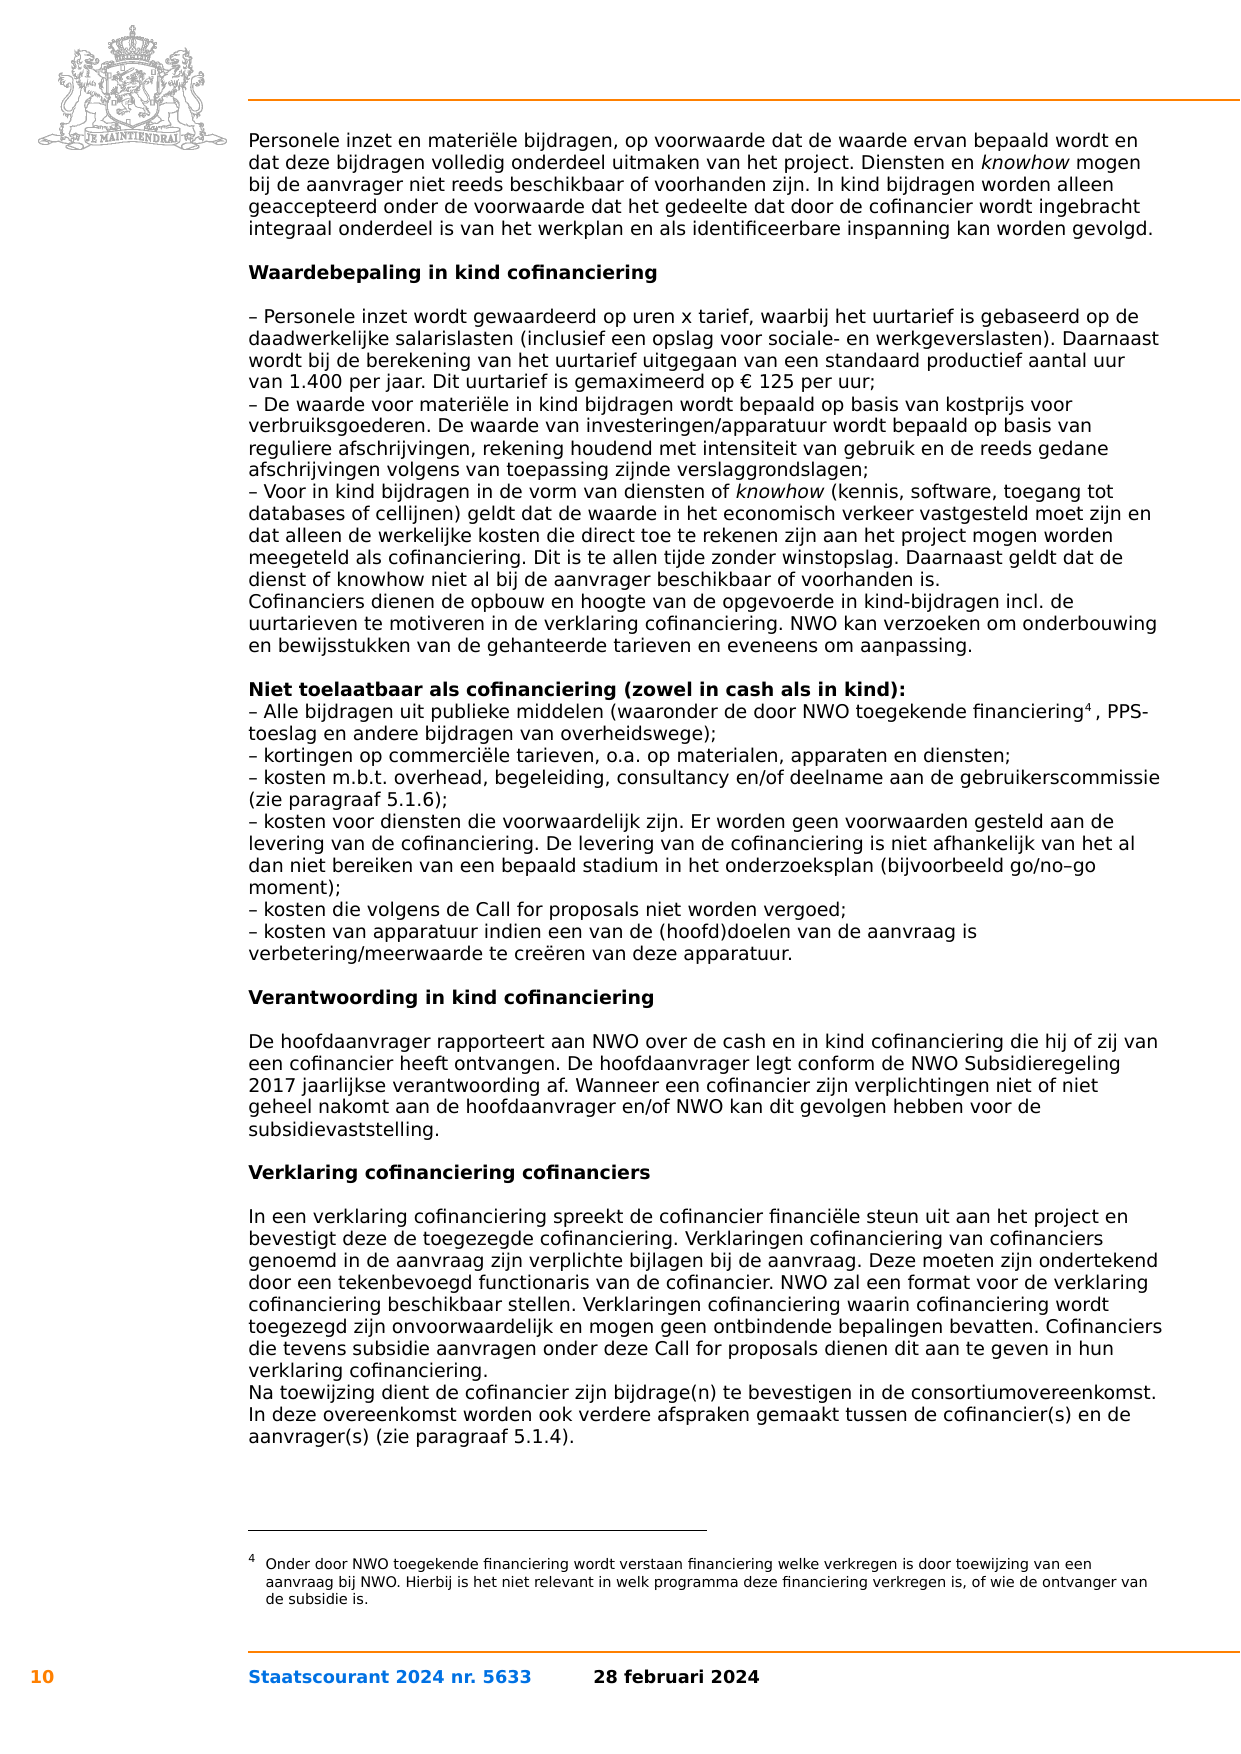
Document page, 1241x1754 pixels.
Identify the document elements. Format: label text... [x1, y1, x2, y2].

text Na toewijzing dient de cofinancier zijn bijdrage(n) te bevestigen in de consortiumovereenkomst. In deze overeenkomst worden ook verdere afspraken gemaakt tussen de cofinancier(s) en de aanvrager(s) (zie paragraaf 5.1.4). [248, 1382, 1163, 1448]
text Cofinanciers dienen de opbouw en hoogte van de opgevoerde in kind-bijdragen incl. de uurtarieven te motiveren in de verklaring cofinanciering. NWO kan verzoeken om onderbouwing en bewijsstukken van de gehanteerde tarieven en eveneens om aanpassing. [248, 591, 1163, 657]
text In een verklaring cofinanciering spreekt de cofinancier financiële steun uit aan het project en bevestigt deze de toegezegde cofinanciering. Verklaringen cofinanciering van cofinanciers genoemd in de aanvraag zijn verplichte bijlagen bij de aanvraag. Deze moeten zijn ondertekend door een tekenbevoegd functionaris van de cofinancier. NWO zal een format voor de verklaring cofinanciering beschikbaar stellen. Verklaringen cofinanciering waarin cofinanciering wordt toegezegd zijn onvoorwaardelijk en mogen geen ontbindende bepalingen bevatten. Cofinanciers die tevens subsidie aanvragen onder deze Call for proposals dienen dit aan te geven in hun verklaring cofinanciering. [248, 1206, 1163, 1382]
text Personele inzet en materiële bijdragen, op voorwaarde dat de waarde ervan bepaald wordt en dat deze bijdragen volledig onderdeel uitmaken van het project. Diensten en knowhow mogen bij de aanvrager niet reeds beschikbaar of voorhanden zijn. In kind bijdragen worden alleen geaccepteerd onder de voorwaarde dat het gedeelte dat door de cofinancier wordt ingebracht integraal onderdeel is van het werkplan en als identificeerbare inspanning kan worden gevolgd. [248, 130, 1163, 240]
text – kosten die volgens de Call for proposals niet worden vergoed; [248, 899, 1163, 921]
subtitle Verantwoording in kind cofinanciering [248, 987, 1163, 1009]
text – Voor in kind bijdragen in de vorm van diensten of knowhow (kennis, software, toegang tot databases of cellijnen) geldt dat de waarde in het economisch verkeer vastgesteld moet zijn en dat alleen de werkelijke kosten die direct toe te rekenen zijn aan het project mogen worden meegeteld als cofinanciering. Dit is te allen tijde zonder winstopslag. Daarnaast geldt dat de dienst of knowhow niet al bij de aanvrager beschikbaar of voorhanden is. [248, 481, 1163, 591]
text – kosten van apparatuur indien een van de (hoofd)doelen van de aanvraag is verbetering/meerwaarde te creëren van deze apparatuur. [248, 921, 1163, 965]
text Niet toelaatbaar als cofinanciering (zowel in cash als in kind): [248, 679, 1163, 701]
text Onder door NWO toegekende financiering wordt verstaan financiering welke verkregen is door toewijzing van een aanvraag bij NWO. Hierbij is het niet relevant in welk programma deze financiering verkregen is, of wie de ontvanger van de subsidie is. [248, 1552, 1163, 1608]
subtitle Waardebepaling in kind cofinanciering [248, 262, 1163, 284]
text – kosten m.b.t. overhead, begeleiding, consultancy en/of deelname aan de gebruikerscommissie (zie paragraaf 5.1.6); [248, 767, 1163, 811]
text – Personele inzet wordt gewaardeerd op uren x tarief, waarbij het uurtarief is gebaseerd op de daadwerkelijke salarislasten (inclusief een opslag voor sociale- en werkgeverslasten). Daarnaast wordt bij de berekening van het uurtarief uitgegaan van een standaard productief aantal uur van 1.400 per jaar. Dit uurtarief is gemaximeerd op € 125 per uur; [248, 306, 1163, 393]
text – De waarde voor materiële in kind bijdragen wordt bepaald op basis van kostprijs voor verbruiksgoederen. De waarde van investeringen/apparatuur wordt bepaald op basis van reguliere afschrijvingen, rekening houdend met intensiteit van gebruik en de reeds gedane afschrijvingen volgens van toepassing zijnde verslaggrondslagen; [248, 393, 1163, 481]
text – kosten voor diensten die voorwaardelijk zijn. Er worden geen voorwaarden gesteld aan de levering van de cofinanciering. De levering van de cofinanciering is niet afhankelijk van het al dan niet bereiken van een bepaald stadium in het onderzoeksplan (bijvoorbeeld go/no–go moment); [248, 811, 1163, 899]
text De hoofdaanvrager rapporteert aan NWO over de cash en in kind cofinanciering die hij of zij van een cofinancier heeft ontvangen. De hoofdaanvrager legt conform de NWO Subsidieregeling 2017 jaarlijkse verantwoording af. Wanneer een cofinancier zijn verplichtingen niet of niet geheel nakomt aan de hoofdaanvrager en/of NWO kan dit gevolgen hebben voor de subsidievaststelling. [248, 1031, 1163, 1140]
subtitle Verklaring cofinanciering cofinanciers [248, 1162, 1163, 1184]
text – kortingen op commerciële tarieven, o.a. op materialen, apparaten en diensten; [248, 745, 1163, 767]
picture [38, 25, 227, 150]
text – Alle bijdragen uit publieke middelen (waaronder de door NWO toegekende financiering, PPS-toeslag en andere bijdragen van overheidswege); [248, 701, 1163, 745]
